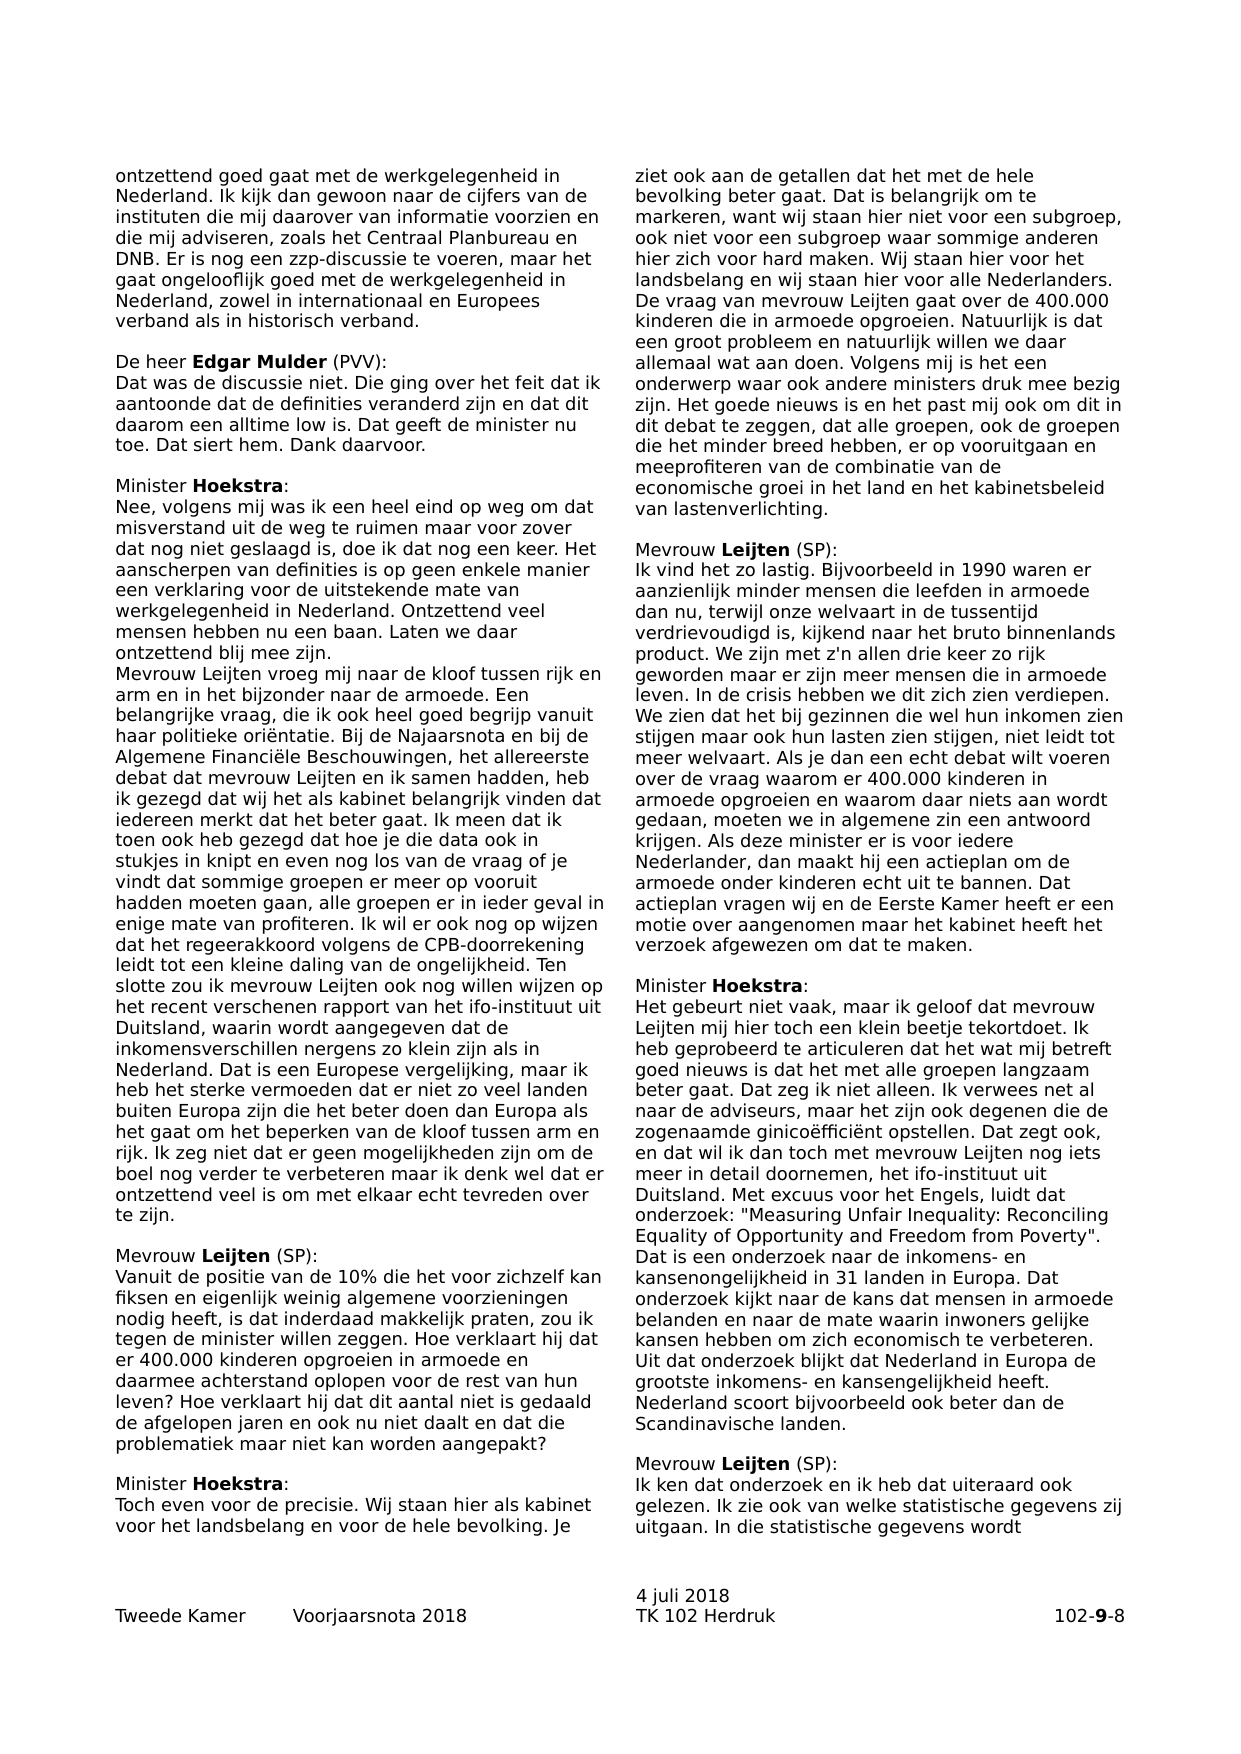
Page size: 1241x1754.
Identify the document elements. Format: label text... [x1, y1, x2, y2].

text Ik ken dat onderzoek en ik heb dat uiteraard ook gelezen. Ik zie ook van welke statistische gegevens zij uitgaan. In die statistische gegevens wordt [635, 1475, 1125, 1537]
text Ik vind het zo lastig. Bijvoorbeeld in 1990 waren er aanzienlijk minder mensen die leefden in armoede dan nu, terwijl onze welvaart in de tussentijd verdrievoudigd is, kijkend naar het bruto binnenlands product. We zijn met z'n allen drie keer zo rijk geworden maar er zijn meer mensen die in armoede leven. In de crisis hebben we dit zich zien verdiepen. We zien dat het bij gezinnen die wel hun inkomen zien stijgen maar ook hun lasten zien stijgen, niet leidt tot meer welvaart. Als je dan een echt debat wilt voeren over de vraag waarom er 400.000 kinderen in armoede opgroeien en waarom daar niets aan wordt gedaan, moeten we in algemene zin een antwoord krijgen. Als deze minister er is voor iedere Nederlander, dan maakt hij een actieplan om de armoede onder kinderen echt uit te bannen. Dat actieplan vragen wij en de Eerste Kamer heeft er een motie over aangenomen maar het kabinet heeft het verzoek afgewezen om dat te maken. [635, 560, 1125, 956]
text Mevrouw Leijten (SP): [115, 1246, 605, 1267]
text Vanuit de positie van de 10% die het voor zichzelf kan fiksen en eigenlijk weinig algemene voorzieningen nodig heeft, is dat inderdaad makkelijk praten, zou ik tegen de minister willen zeggen. Hoe verklaart hij dat er 400.000 kinderen opgroeien in armoede en daarmee achterstand oplopen voor de rest van hun leven? Hoe verklaart hij dat dit aantal niet is gedaald de afgelopen jaren en ook nu niet daalt en dat die problematiek maar niet kan worden aangepakt? [115, 1267, 605, 1454]
text Nee, volgens mij was ik een heel eind op weg om dat misverstand uit de weg te ruimen maar voor zover dat nog niet geslaagd is, doe ik dat nog een keer. Het aanscherpen van definities is op geen enkele manier een verklaring voor de uitstekende mate van werkgelegenheid in Nederland. Ontzettend veel mensen hebben nu een baan. Laten we daar ontzettend blij mee zijn. [115, 497, 605, 663]
text Minister Hoekstra: [635, 976, 1125, 997]
text Minister Hoekstra: [115, 1474, 605, 1495]
text Minister Hoekstra: [115, 476, 605, 497]
text Dat was de discussie niet. Die ging over het feit dat ik aantoonde dat de definities veranderd zijn en dat dit daarom een alltime low is. Dat geeft de minister nu toe. Dat siert hem. Dank daarvoor. [115, 373, 605, 456]
text Mevrouw Leijten (SP): [635, 1454, 1125, 1475]
text ziet ook aan de getallen dat het met de hele bevolking beter gaat. Dat is belangrijk om te markeren, want wij staan hier niet voor een subgroep, ook niet voor een subgroep waar sommige anderen hier zich voor hard maken. Wij staan hier voor het landsbelang en wij staan hier voor alle Nederlanders. De vraag van mevrouw Leijten gaat over de 400.000 kinderen die in armoede opgroeien. Natuurlijk is dat een groot probleem en natuurlijk willen we daar allemaal wat aan doen. Volgens mij is het een onderwerp waar ook andere ministers druk mee bezig zijn. Het goede nieuws is en het past mij ook om dit in dit debat te zeggen, dat alle groepen, ook de groepen die het minder breed hebben, er op vooruitgaan en meeprofiteren van de combinatie van de economische groei in het land en het kabinetsbeleid van lastenverlichting. [635, 165, 1125, 519]
text Toch even voor de precisie. Wij staan hier als kabinet voor het landsbelang en voor de hele bevolking. Je [115, 1495, 605, 1537]
text De heer Edgar Mulder (PVV): [115, 352, 605, 373]
text Mevrouw Leijten (SP): [635, 539, 1125, 560]
text Het gebeurt niet vaak, maar ik geloof dat mevrouw Leijten mij hier toch een klein beetje tekortdoet. Ik heb geprobeerd te articuleren dat het wat mij betreft goed nieuws is dat het met alle groepen langzaam beter gaat. Dat zeg ik niet alleen. Ik verwees net al naar de adviseurs, maar het zijn ook degenen die de zogenaamde ginicoëfficiënt opstellen. Dat zegt ook, en dat wil ik dan toch met mevrouw Leijten nog iets meer in detail doornemen, het ifo-instituut uit Duitsland. Met excuus voor het Engels, luidt dat onderzoek: "Measuring Unfair Inequality: Reconciling Equality of Opportunity and Freedom from Poverty". Dat is een onderzoek naar de inkomens- en kansenongelijkheid in 31 landen in Europa. Dat onderzoek kijkt naar de kans dat mensen in armoede belanden en naar de mate waarin inwoners gelijke kansen hebben om zich economisch te verbeteren. Uit dat onderzoek blijkt dat Nederland in Europa de grootste inkomens- en kansengelijkheid heeft. Nederland scoort bijvoorbeeld ook beter dan de Scandinavische landen. [635, 997, 1125, 1434]
text Mevrouw Leijten vroeg mij naar de kloof tussen rijk en arm en in het bijzonder naar de armoede. Een belangrijke vraag, die ik ook heel goed begrijp vanuit haar politieke oriëntatie. Bij de Najaarsnota en bij de Algemene Financiële Beschouwingen, het allereerste debat dat mevrouw Leijten en ik samen hadden, heb ik gezegd dat wij het als kabinet belangrijk vinden dat iedereen merkt dat het beter gaat. Ik meen dat ik toen ook heb gezegd dat hoe je die data ook in stukjes in knipt en even nog los van de vraag of je vindt dat sommige groepen er meer op vooruit hadden moeten gaan, alle groepen er in ieder geval in enige mate van profiteren. Ik wil er ook nog op wijzen dat het regeerakkoord volgens de CPB-doorrekening leidt tot een kleine daling van de ongelijkheid. Ten slotte zou ik mevrouw Leijten ook nog willen wijzen op het recent verschenen rapport van het ifo-instituut uit Duitsland, waarin wordt aangegeven dat de inkomensverschillen nergens zo klein zijn als in Nederland. Dat is een Europese vergelijking, maar ik heb het sterke vermoeden dat er niet zo veel landen buiten Europa zijn die het beter doen dan Europa als het gaat om het beperken van de kloof tussen arm en rijk. Ik zeg niet dat er geen mogelijkheden zijn om de boel nog verder te verbeteren maar ik denk wel dat er ontzettend veel is om met elkaar echt tevreden over te zijn. [115, 663, 605, 1226]
text ontzettend goed gaat met de werkgelegenheid in Nederland. Ik kijk dan gewoon naar de cijfers van de instituten die mij daarover van informatie voorzien en die mij adviseren, zoals het Centraal Planbureau en DNB. Er is nog een zzp-discussie te voeren, maar het gaat ongelooflijk goed met de werkgelegenheid in Nederland, zowel in internationaal en Europees verband als in historisch verband. [115, 165, 605, 332]
